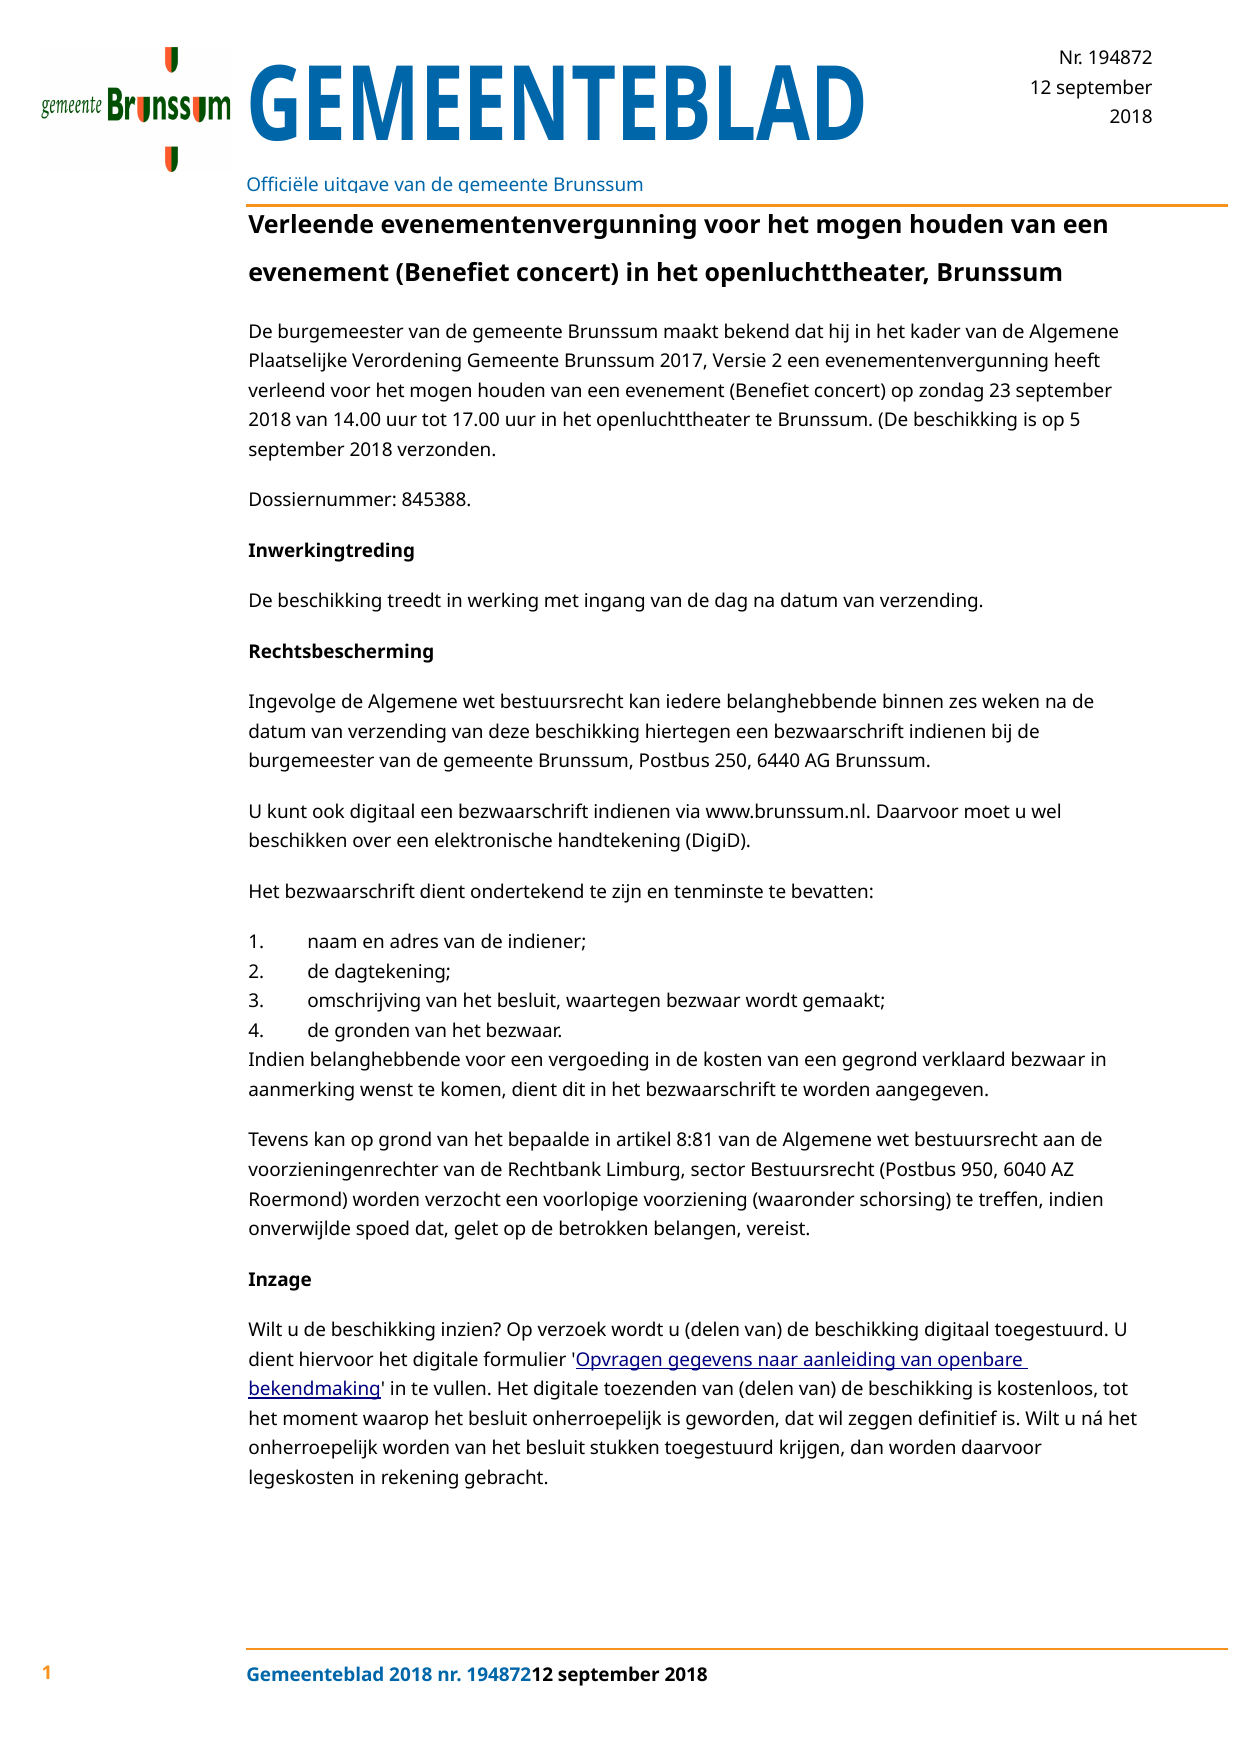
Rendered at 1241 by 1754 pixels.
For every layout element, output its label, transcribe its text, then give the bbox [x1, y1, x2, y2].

list omschrijving van het besluit, waartegen bezwaar wordt gemaakt; [248, 987, 1152, 1013]
text U kunt ook digitaal een bezwaarschrift indienen via www.brunssum.nl. Daarvoor moet u wel beschikken over een elektronische handtekening (DigiD). [248, 798, 1152, 853]
text Inzage [248, 1266, 1152, 1292]
text Tevens kan op grond van het bepaalde in artikel 8:81 van de Algemene wet bestuursrecht aan de voorzieningenrechter van de Rechtbank Limburg, sector Bestuursrecht (Postbus 950, 6040 AZ Roermond) worden verzocht een voorlopige voorziening (waaronder schorsing) te treffen, indien onverwijlde spoed dat, gelet op de betrokken belangen, vereist. [248, 1127, 1152, 1241]
list de dagtekening; [248, 958, 1152, 984]
list naam en adres van de indiener; [248, 928, 1152, 954]
text Het bezwaarschrift dient ondertekend te zijn en tenminste te bevatten: [248, 878, 1152, 904]
text Indien belanghebbende voor een vergoeding in de kosten van een gegrond verklaard bezwaar in aanmerking wenst te komen, dient dit in het bezwaarschrift te worden aangegeven. [248, 1047, 1152, 1102]
text De burgemeester van de gemeente Brunssum maakt bekend dat hij in het kader van de Algemene Plaatselijke Verordening Gemeente Brunssum 2017, Versie 2 een evenementenvergunning heeft verleend voor het mogen houden van een evenement (Benefiet concert) op zondag 23 september 2018 van 14.00 uur tot 17.00 uur in het openluchttheater te Brunssum. (De beschikking is op 5 september 2018 verzonden. [248, 318, 1152, 462]
text Ingevolge de Algemene wet bestuursrecht kan iedere belanghebbende binnen zes weken na de datum van verzending van deze beschikking hiertegen een bezwaarschrift indienen bij de burgemeester van de gemeente Brunssum, Postbus 250, 6440 AG Brunssum. [248, 688, 1152, 773]
text Dossiernummer: 845388. [248, 487, 1152, 512]
text De beschikking treedt in werking met ingang van de dag na datum van verzending. [248, 587, 1152, 613]
text Inwerkingtreding [248, 537, 1152, 563]
text Rechtsbescherming [248, 638, 1152, 664]
text Wilt u de beschikking inzien? Op verzoek wordt u (delen van) de beschikking digitaal toegestuurd. U dient hiervoor het digitale formulier 'Opvragen gegevens naar aanleiding van openbare bekendmaking' in te vullen. Het digitale toezenden van (delen van) de beschikking is kostenloos, tot het moment waarop het besluit onherroepelijk is geworden, dat wil zeggen definitief is. Wilt u ná het onherroepelijk worden van het besluit stukken toegestuurd krijgen, dan worden daarvoor legeskosten in rekening gebracht. [248, 1316, 1152, 1490]
list de gronden van het bezwaar. [248, 1017, 1152, 1043]
picture [41, 47, 231, 172]
text Verleende evenementenvergunning voor het mogen houden van een evenement (Benefiet concert) in het openluchttheater, Brunssum [248, 207, 1152, 288]
